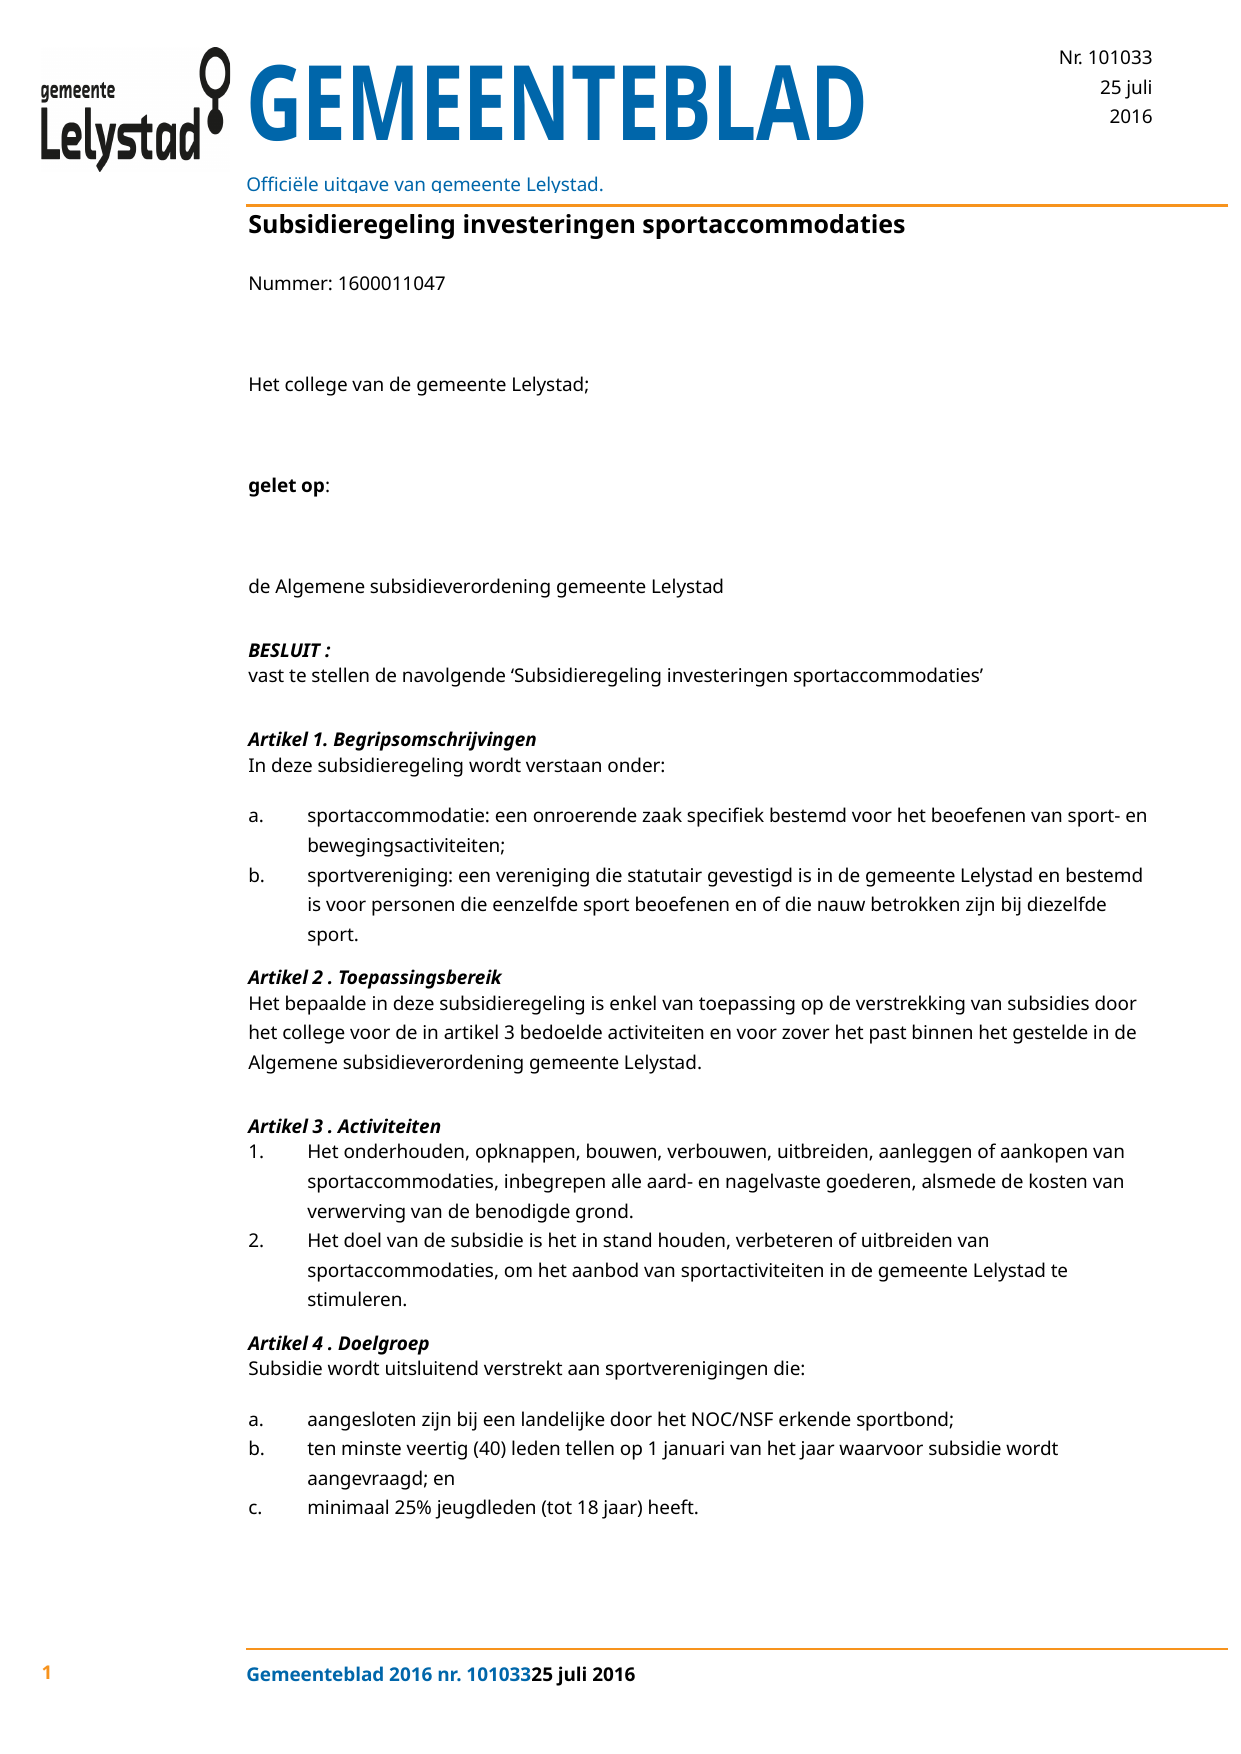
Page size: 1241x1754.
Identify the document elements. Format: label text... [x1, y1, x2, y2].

list minimaal 25% jeugdleden (tot 18 jaar) heeft. [248, 1494, 1152, 1520]
text gelet op: [248, 472, 1152, 498]
text Artikel 2 . Toepassingsbereik [248, 964, 1152, 990]
text Nummer: 1600011047 [248, 270, 1152, 296]
text Subsidieregeling investeringen sportaccommodaties [248, 207, 1152, 241]
list sportvereniging: een vereniging die statutair gevestigd is in de gemeente Lelystad en bestemd is voor personen die eenzelfde sport beoefenen en of die nauw betrokken zijn bij diezelfde sport. [248, 862, 1152, 947]
text Artikel 1. Begripsomschrijvingen [248, 726, 1152, 752]
picture [41, 47, 231, 172]
list Het onderhouden, opknappen, bouwen, verbouwen, uitbreiden, aanleggen of aankopen van sportaccommodaties, inbegrepen alle aard- en nagelvaste goederen, alsmede de kosten van verwerving van de benodigde grond. [248, 1139, 1152, 1223]
list sportaccommodatie: een onroerende zaak specifiek bestemd voor het beoefenen van sport- en bewegingsactiviteiten; [248, 803, 1152, 858]
text Artikel 4 . Doelgroep [248, 1330, 1152, 1355]
list ten minste veertig (40) leden tellen op 1 januari van het jaar waarvoor subsidie wordt aangevraagd; en [248, 1435, 1152, 1491]
list aangesloten zijn bij een landelijke door het NOC/NSF erkende sportbond; [248, 1406, 1152, 1432]
text In deze subsidieregeling wordt verstaan onder: [248, 752, 1152, 778]
text vast te stellen de navolgende ‘Subsidieregeling investeringen sportaccommodaties’ [248, 662, 1152, 688]
text Artikel 3 . Activiteiten [248, 1113, 1152, 1139]
list Het doel van de subsidie is het in stand houden, verbeteren of uitbreiden van sportaccommodaties, om het aanbod van sportactiviteiten in de gemeente Lelystad te stimuleren. [248, 1227, 1152, 1312]
text BESLUIT : [248, 637, 1152, 662]
text Het college van de gemeente Lelystad; [248, 371, 1152, 397]
text Het bepaalde in deze subsidieregeling is enkel van toepassing op de verstrekking van subsidies door het college voor de in artikel 3 bedoelde activiteiten en voor zover het past binnen het gestelde in de Algemene subsidieverordening gemeente Lelystad. [248, 990, 1152, 1075]
text de Algemene subsidieverordening gemeente Lelystad [248, 573, 1152, 598]
text Subsidie wordt uitsluitend verstrekt aan sportverenigingen die: [248, 1355, 1152, 1381]
